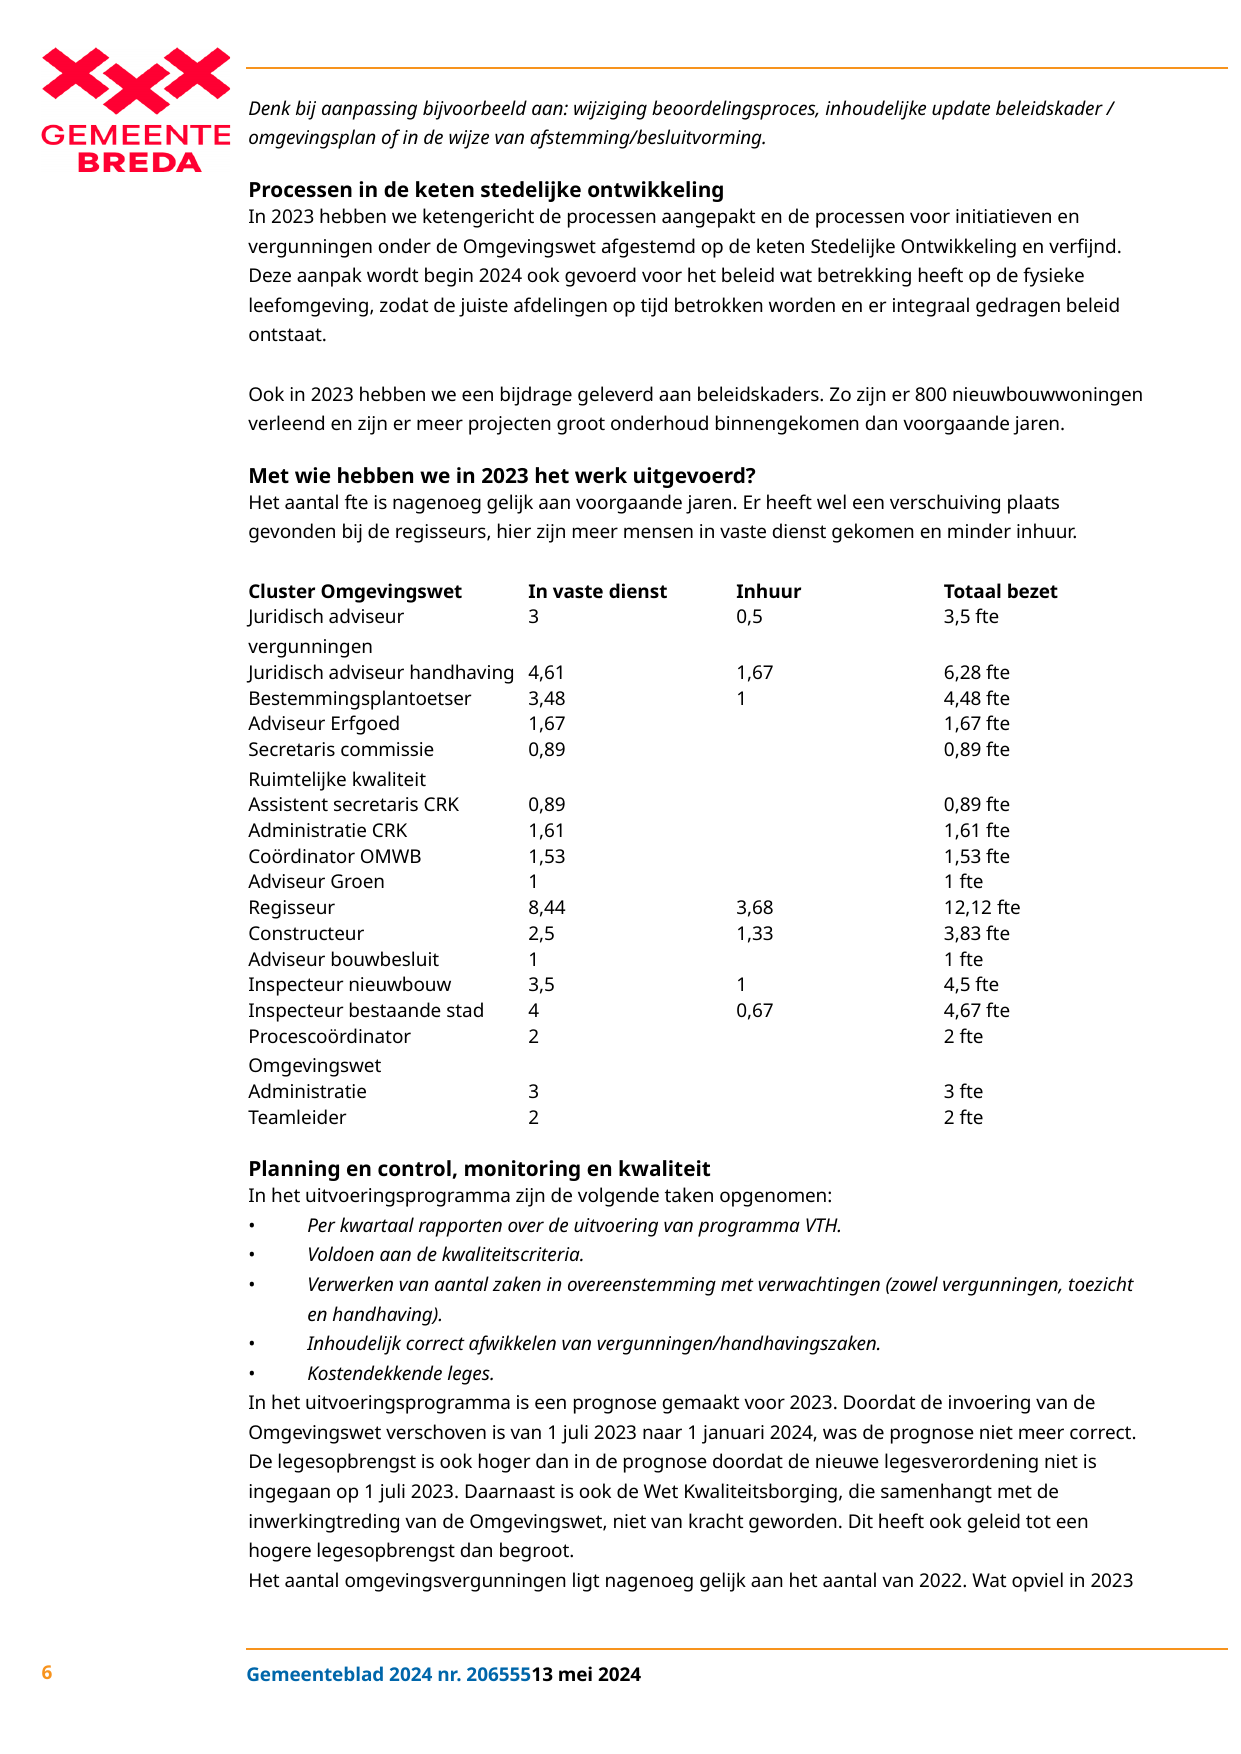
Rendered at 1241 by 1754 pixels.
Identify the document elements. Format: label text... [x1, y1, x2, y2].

table_cell 4,61 [528, 659, 736, 685]
table_cell 8,44 [528, 895, 736, 920]
table_cell 0,89 [528, 736, 736, 792]
table_cell 12,12 fte [944, 895, 1152, 920]
table_cell 1,61 fte [944, 817, 1152, 843]
table_cell Administratie CRK [248, 817, 528, 843]
table_cell 3 [528, 604, 736, 659]
table_cell 3 fte [944, 1079, 1152, 1104]
table_cell [736, 736, 944, 792]
list Inhoudelijk correct afwikkelen van vergunningen/handhavingszaken. [248, 1330, 1152, 1356]
table_cell 1 fte [944, 869, 1152, 894]
table_cell Adviseur bouwbesluit [248, 946, 528, 972]
text De legesopbrengst is ook hoger dan in de prognose doordat de nieuwe legesverordening niet is ingegaan op 1 juli 2023. Daarnaast is ook de Wet Kwaliteitsborging, die samenhangt met de inwerkingtreding van de Omgevingswet, niet van kracht geworden. Dit heeft ook geleid tot een hogere legesopbrengst dan begroot. [248, 1449, 1152, 1563]
text Denk bij aanpassing bijvoorbeeld aan: wijziging beoordelingsproces, inhoudelijke update beleidskader / omgevingsplan of in de wijze van afstemming/besluitvorming. [248, 95, 1152, 150]
table_cell Juridisch adviseur vergunningen [248, 604, 528, 659]
table_cell 3,5 fte [944, 604, 1152, 659]
text Planning en control, monitoring en kwaliteit [248, 1154, 1152, 1182]
table_cell Coördinator OMWB [248, 843, 528, 869]
table_cell 1,67 [736, 659, 944, 685]
table_cell 1 [528, 869, 736, 894]
table_cell 1,67 fte [944, 711, 1152, 736]
table_cell [736, 711, 944, 736]
list Verwerken van aantal zaken in overeenstemming met verwachtingen (zowel vergunningen, toezicht en handhaving). [248, 1271, 1152, 1326]
table_cell 1,53 fte [944, 843, 1152, 869]
list Per kwartaal rapporten over de uitvoering van programma VTH. [248, 1212, 1152, 1238]
table_cell [736, 817, 944, 843]
text In 2023 hebben we ketengericht de processen aangepakt en de processen voor initiatieven en vergunningen onder de Omgevingswet afgestemd op de keten Stedelijke Ontwikkeling en verfijnd. [248, 203, 1152, 258]
list Voldoen aan de kwaliteitscriteria. [248, 1242, 1152, 1267]
list Kostendekkende leges. [248, 1360, 1152, 1386]
table_cell 2 [528, 1023, 736, 1078]
table_cell 0,89 fte [944, 736, 1152, 792]
table_cell [736, 1023, 944, 1078]
table_cell 1 fte [944, 946, 1152, 972]
table_cell 0,5 [736, 604, 944, 659]
table_cell [736, 1079, 944, 1104]
table_cell Juridisch adviseur handhaving [248, 659, 528, 685]
table_cell 3 [528, 1079, 736, 1104]
table_cell Inspecteur nieuwbouw [248, 972, 528, 997]
table_cell 2 [528, 1104, 736, 1130]
table_cell 4,5 fte [944, 972, 1152, 997]
table_cell Adviseur Erfgoed [248, 711, 528, 736]
table_cell 1,61 [528, 817, 736, 843]
table_cell 3,48 [528, 685, 736, 711]
text Met wie hebben we in 2023 het werk uitgevoerd? [248, 461, 1152, 489]
table_cell [736, 946, 944, 972]
table_cell Administratie [248, 1079, 528, 1104]
text Het aantal omgevingsvergunningen ligt nagenoeg gelijk aan het aantal van 2022. Wat opviel in 2023 [248, 1567, 1152, 1593]
table_cell 1 [736, 685, 944, 711]
table_cell Adviseur Groen [248, 869, 528, 894]
text Het aantal fte is nagenoeg gelijk aan voorgaande jaren. Er heeft wel een verschuiving plaats gevonden bij de regisseurs, hier zijn meer mensen in vaste dienst gekomen en minder inhuur. [248, 489, 1152, 544]
text Deze aanpak wordt begin 2024 ook gevoerd voor het beleid wat betrekking heeft op de fysieke leefomgeving, zodat de juiste afdelingen op tijd betrokken worden en er integraal gedragen beleid ontstaat. [248, 262, 1152, 347]
text In het uitvoeringsprogramma zijn de volgende taken opgenomen: [248, 1182, 1152, 1208]
table_cell Bestemmingsplantoetser [248, 685, 528, 711]
table_cell Constructeur [248, 920, 528, 946]
table_cell [736, 1104, 944, 1130]
table_cell 1 [528, 946, 736, 972]
table_cell [736, 869, 944, 894]
table_cell Inspecteur bestaande stad [248, 998, 528, 1023]
table_header In vaste dienst [528, 578, 736, 604]
table_cell Teamleider [248, 1104, 528, 1130]
picture [41, 47, 231, 172]
table_cell 1,33 [736, 920, 944, 946]
table_cell 3,83 fte [944, 920, 1152, 946]
table_cell Assistent secretaris CRK [248, 792, 528, 817]
table_cell 0,89 fte [944, 792, 1152, 817]
table_cell 0,89 [528, 792, 736, 817]
table_cell 2,5 [528, 920, 736, 946]
table_cell 2 fte [944, 1104, 1152, 1130]
table_cell 0,67 [736, 998, 944, 1023]
table_cell 4,48 fte [944, 685, 1152, 711]
table_cell 1,67 [528, 711, 736, 736]
table_cell 6,28 fte [944, 659, 1152, 685]
table_cell Secretaris commissie Ruimtelijke kwaliteit [248, 736, 528, 792]
table_header Totaal bezet [944, 578, 1152, 604]
table_cell [736, 792, 944, 817]
table_cell [736, 843, 944, 869]
text In het uitvoeringsprogramma is een prognose gemaakt voor 2023. Doordat de invoering van de Omgevingswet verschoven is van 1 juli 2023 naar 1 januari 2024, was de prognose niet meer correct. [248, 1389, 1152, 1445]
table_cell 1,53 [528, 843, 736, 869]
table_cell 4 [528, 998, 736, 1023]
table_cell Regisseur [248, 895, 528, 920]
table_cell 3,5 [528, 972, 736, 997]
table_cell 4,67 fte [944, 998, 1152, 1023]
table_header Cluster Omgevingswet [248, 578, 528, 604]
text Ook in 2023 hebben we een bijdrage geleverd aan beleidskaders. Zo zijn er 800 nieuwbouwwoningen verleend en zijn er meer projecten groot onderhoud binnengekomen dan voorgaande jaren. [248, 381, 1152, 436]
table_cell 1 [736, 972, 944, 997]
table_cell 3,68 [736, 895, 944, 920]
table_cell Procescoördinator Omgevingswet [248, 1023, 528, 1078]
table_cell 2 fte [944, 1023, 1152, 1078]
table_header Inhuur [736, 578, 944, 604]
text Processen in de keten stedelijke ontwikkeling [248, 175, 1152, 203]
